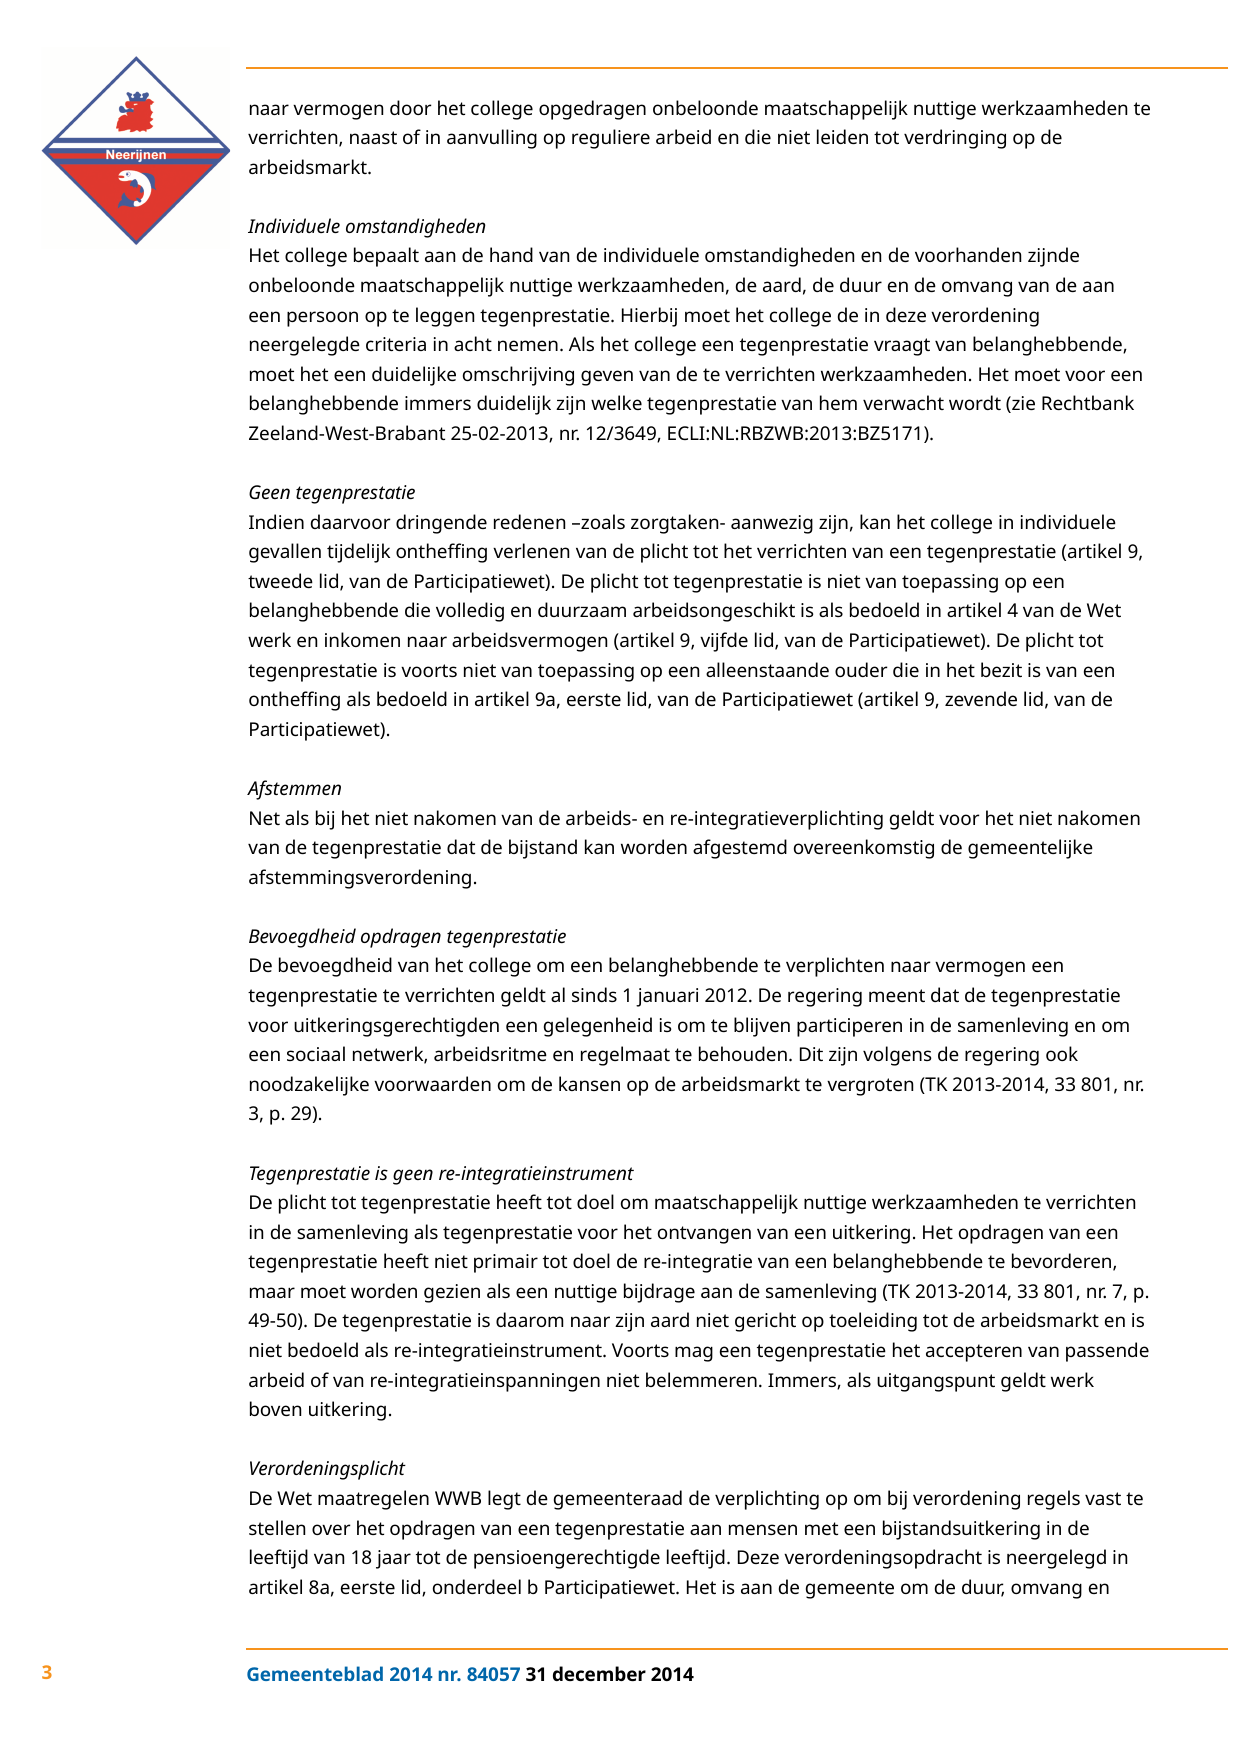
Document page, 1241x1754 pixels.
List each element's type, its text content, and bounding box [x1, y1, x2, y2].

text Net als bij het niet nakomen van de arbeids- en re-integratieverplichting geldt voor het niet nakomen van de tegenprestatie dat de bijstand kan worden afgestemd overeenkomstig de gemeentelijke afstemmingsverordening. [248, 805, 1152, 890]
text Individuele omstandigheden [248, 213, 1152, 239]
text Geen tegenprestatie [248, 479, 1152, 505]
text Het college bepaalt aan de hand van de individuele omstandigheden en de voorhanden zijnde onbeloonde maatschappelijk nuttige werkzaamheden, de aard, de duur en de omvang van de aan een persoon op te leggen tegenprestatie. Hierbij moet het college de in deze verordening neergelegde criteria in acht nemen. Als het college een tegenprestatie vraagt van belanghebbende, moet het een duidelijke omschrijving geven van de te verrichten werkzaamheden. Het moet voor een belanghebbende immers duidelijk zijn welke tegenprestatie van hem verwacht wordt (zie Rechtbank Zeeland-West-Brabant 25-02-2013, nr. 12/3649, ECLI:NL:RBZWB:2013:BZ5171). [248, 243, 1152, 446]
text Indien daarvoor dringende redenen –zoals zorgtaken- aanwezig zijn, kan het college in individuele gevallen tijdelijk ontheffing verlenen van de plicht tot het verrichten van een tegenprestatie (artikel 9, tweede lid, van de Participatiewet). De plicht tot tegenprestatie is niet van toepassing op een belanghebbende die volledig en duurzaam arbeidsongeschikt is als bedoeld in artikel 4 van de Wet werk en inkomen naar arbeidsvermogen (artikel 9, vijfde lid, van de Participatiewet). De plicht tot tegenprestatie is voorts niet van toepassing op een alleenstaande ouder die in het bezit is van een ontheffing als bedoeld in artikel 9a, eerste lid, van de Participatiewet (artikel 9, zevende lid, van de Participatiewet). [248, 509, 1152, 742]
text Afstemmen [248, 775, 1152, 801]
text De Wet maatregelen WWB legt de gemeenteraad de verplichting op om bij verordening regels vast te stellen over het opdragen van een tegenprestatie aan mensen met een bijstandsuitkering in de leeftijd van 18 jaar tot de pensioengerechtigde leeftijd. Deze verordeningsopdracht is neergelegd in artikel 8a, eerste lid, onderdeel b Participatiewet. Het is aan de gemeente om de duur, omvang en [248, 1485, 1152, 1600]
text Tegenprestatie is geen re-integratieinstrument [248, 1160, 1152, 1186]
text naar vermogen door het college opgedragen onbeloonde maatschappelijk nuttige werkzaamheden te verrichten, naast of in aanvulling op reguliere arbeid en die niet leiden tot verdringing op de arbeidsmarkt. [248, 95, 1152, 180]
text Bevoegdheid opdragen tegenprestatie [248, 923, 1152, 949]
text De bevoegdheid van het college om een belanghebbende te verplichten naar vermogen een tegenprestatie te verrichten geldt al sinds 1 januari 2012. De regering meent dat de tegenprestatie voor uitkeringsgerechtigden een gelegenheid is om te blijven participeren in de samenleving en om een sociaal netwerk, arbeidsritme en regelmaat te behouden. Dit zijn volgens de regering ook noodzakelijke voorwaarden om de kansen op de arbeidsmarkt te vergroten (TK 2013-2014, 33 801, nr. 3, p. 29). [248, 953, 1152, 1126]
text Verordeningsplicht [248, 1456, 1152, 1481]
text De plicht tot tegenprestatie heeft tot doel om maatschappelijk nuttige werkzaamheden te verrichten in de samenleving als tegenprestatie voor het ontvangen van een uitkering. Het opdragen van een tegenprestatie heeft niet primair tot doel de re-integratie van een belanghebbende te bevorderen, maar moet worden gezien als een nuttige bijdrage aan de samenleving (TK 2013-2014, 33 801, nr. 7, p. 49-50). De tegenprestatie is daarom naar zijn aard niet gericht op toeleiding tot de arbeidsmarkt en is niet bedoeld als re-integratieinstrument. Voorts mag een tegenprestatie het accepteren van passende arbeid of van re-integratieinspanningen niet belemmeren. Immers, als uitgangspunt geldt werk boven uitkering. [248, 1189, 1152, 1422]
picture [41, 47, 231, 249]
